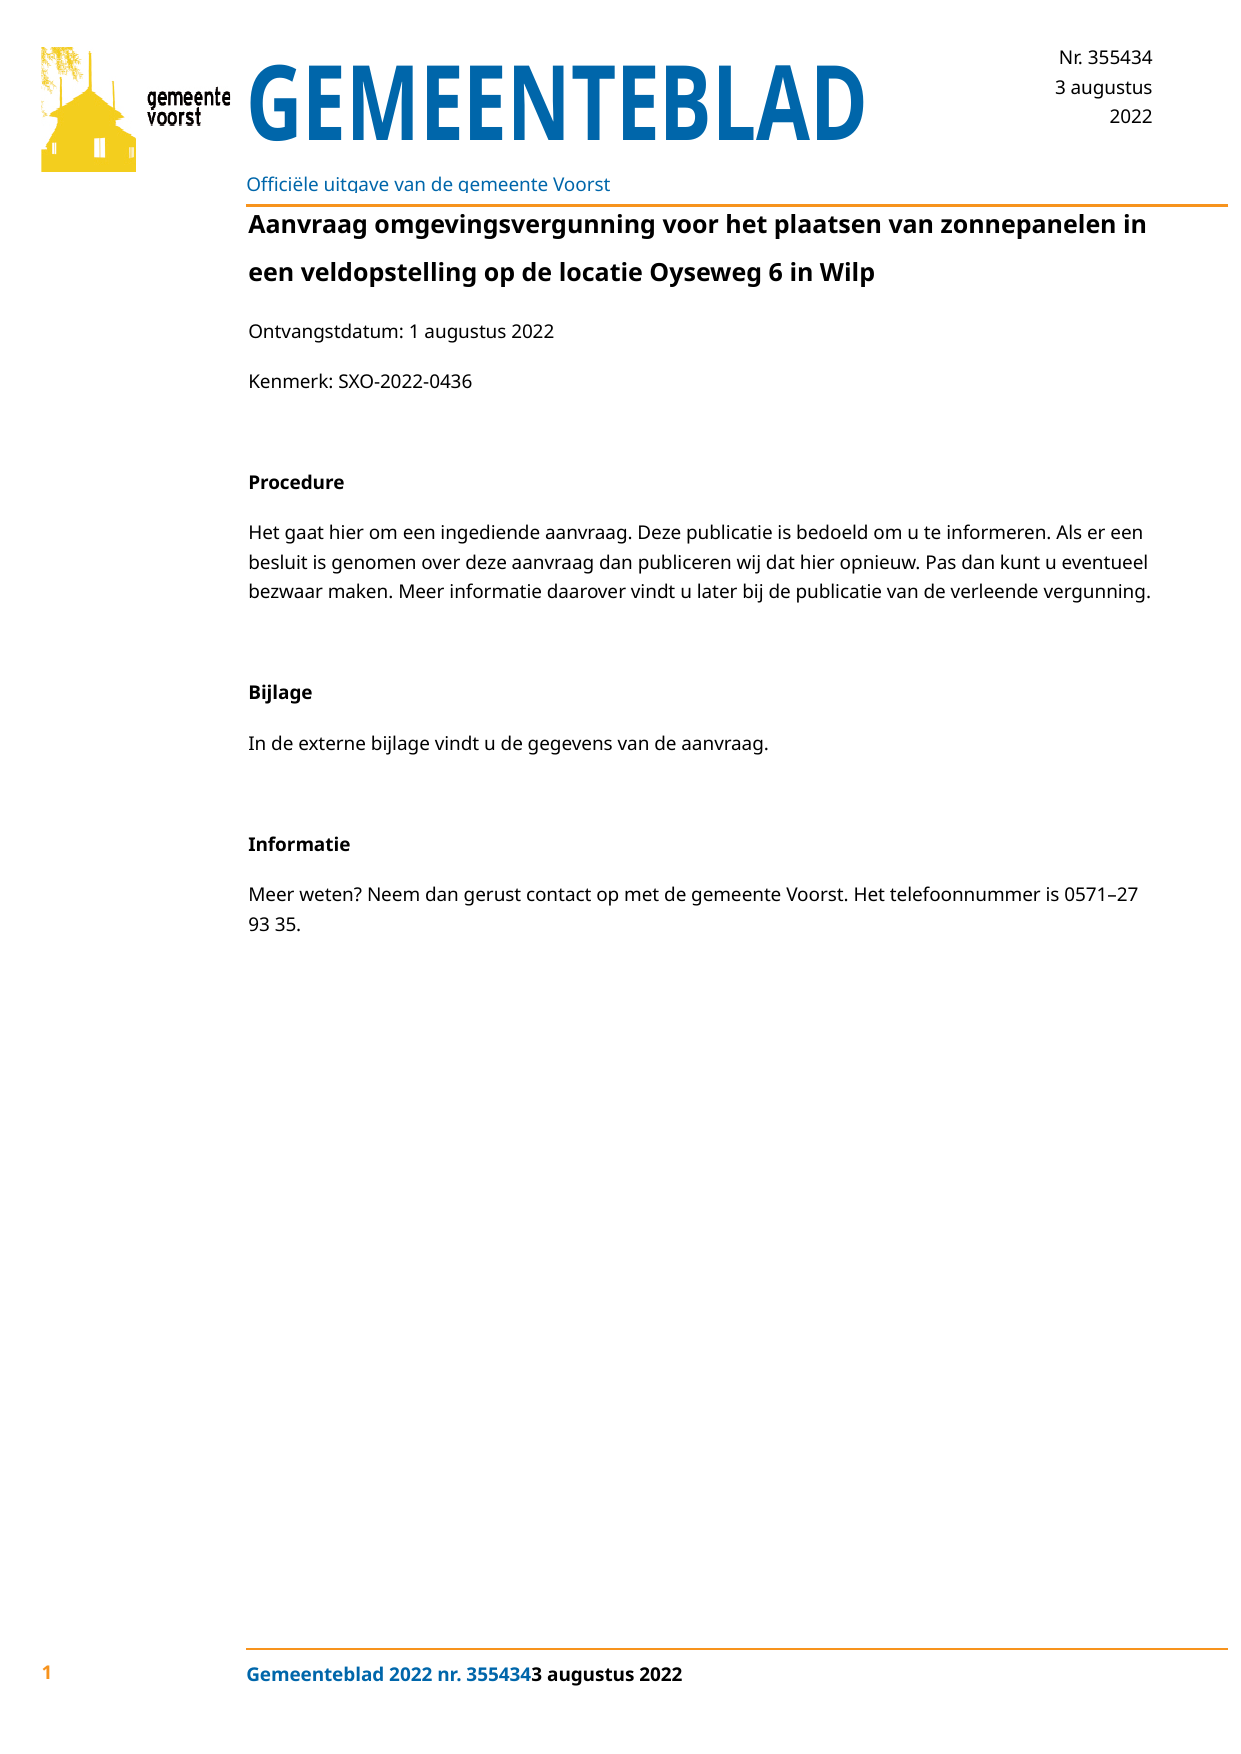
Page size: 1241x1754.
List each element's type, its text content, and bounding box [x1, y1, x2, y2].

text Informatie [248, 831, 1152, 857]
text Procedure [248, 469, 1152, 495]
picture [41, 47, 231, 172]
text Ontvangstdatum: 1 augustus 2022 [248, 318, 1152, 344]
text Bijlage [248, 679, 1152, 705]
text Het gaat hier om een ingediende aanvraag. Deze publicatie is bedoeld om u te informeren. Als er een besluit is genomen over deze aanvraag dan publiceren wij dat hier opnieuw. Pas dan kunt u eventueel bezwaar maken. Meer informatie daarover vindt u later bij de publicatie van de verleende vergunning. [248, 519, 1152, 604]
text Kenmerk: SXO-2022-0436 [248, 368, 1152, 394]
text In de externe bijlage vindt u de gegevens van de aanvraag. [248, 730, 1152, 756]
text Meer weten? Neem dan gerust contact op met de gemeente Voorst. Het telefoonnummer is 0571–27 93 35. [248, 881, 1152, 937]
text Aanvraag omgevingsvergunning voor het plaatsen van zonnepanelen in een veldopstelling op de locatie Oyseweg 6 in Wilp [248, 207, 1152, 288]
